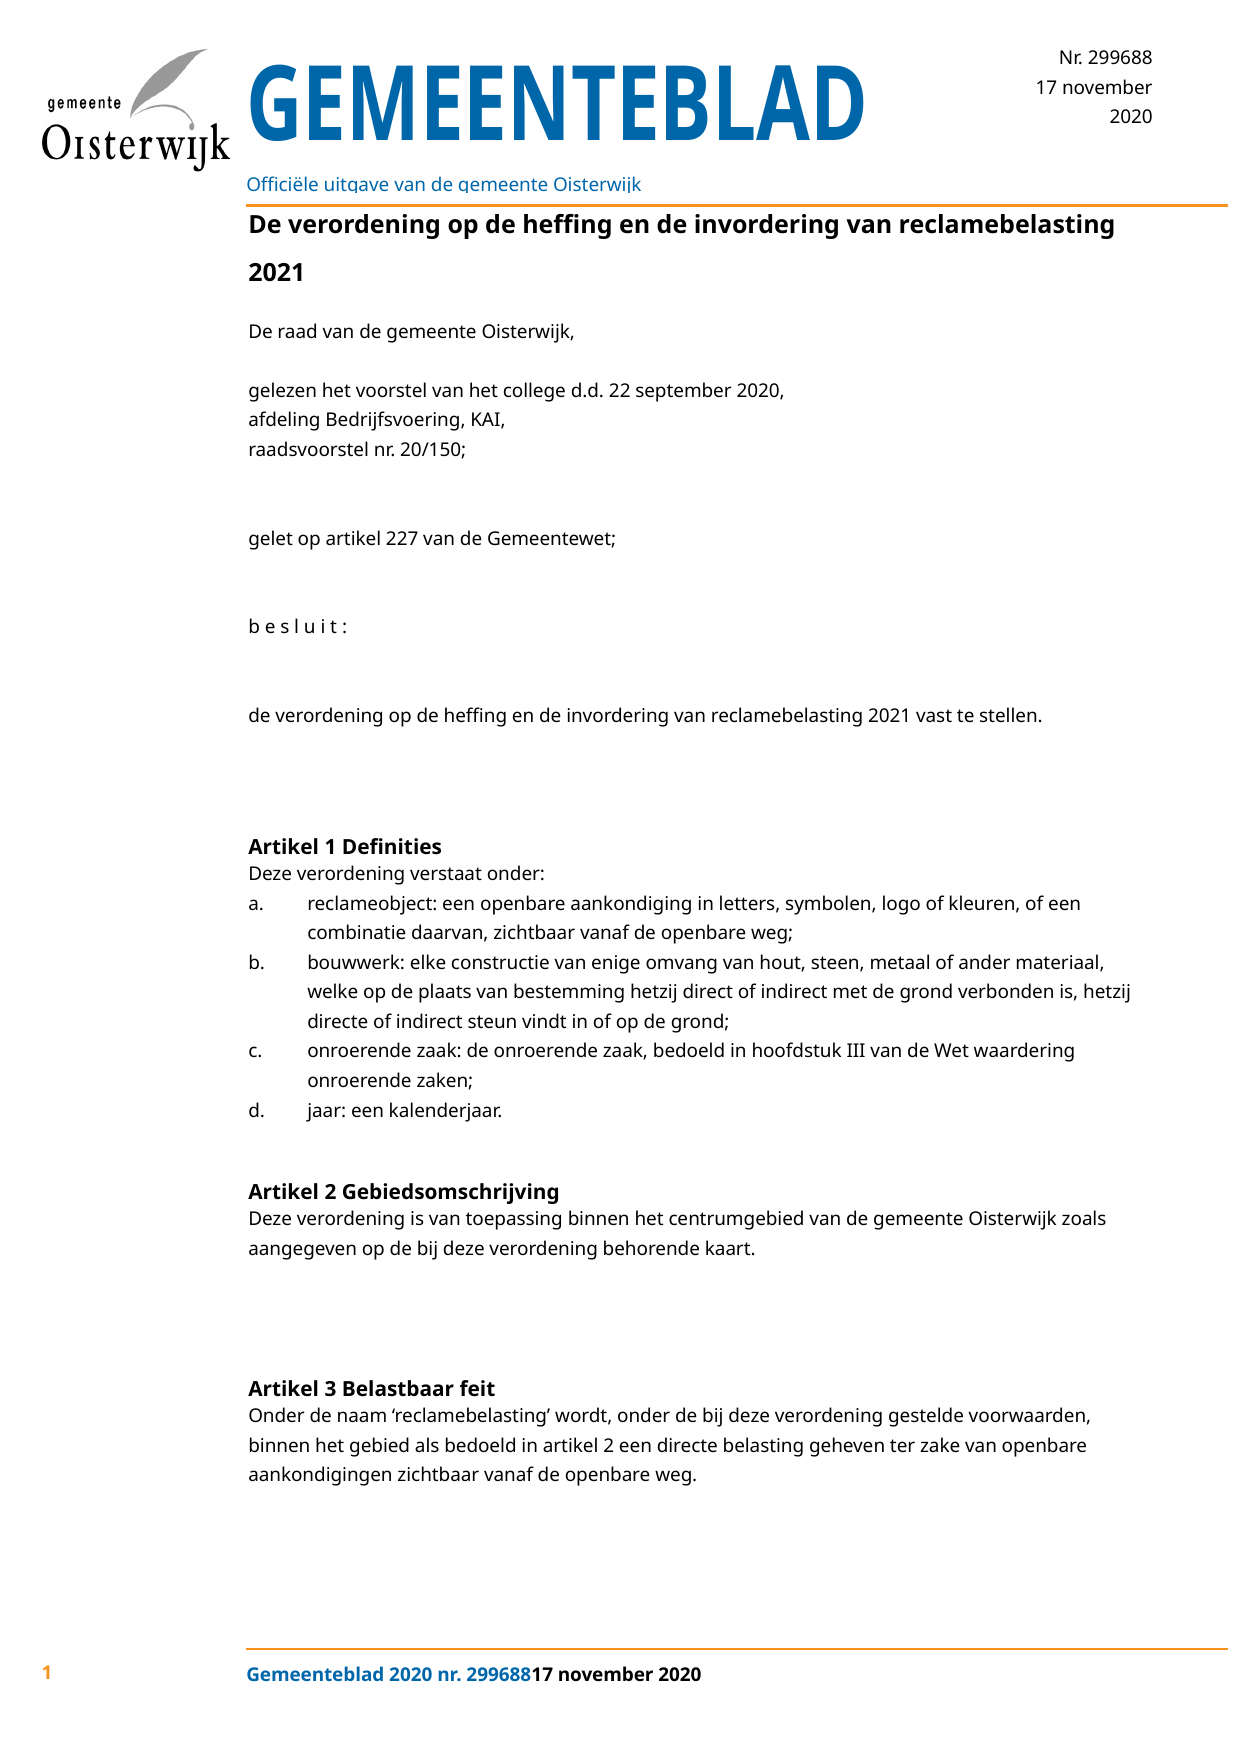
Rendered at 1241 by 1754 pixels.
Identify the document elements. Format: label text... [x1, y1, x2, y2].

text gelezen het voorstel van het college d.d. 22 september 2020, [248, 377, 1152, 403]
text b e s l u i t : [248, 614, 1152, 639]
text raadsvoorstel nr. 20/150; [248, 436, 1152, 462]
text Onder de naam ‘reclamebelasting’ wordt, onder de bij deze verordening gestelde voorwaarden, binnen het gebied als bedoeld in artikel 2 een directe belasting geheven ter zake van openbare aankondigingen zichtbaar vanaf de openbare weg. [248, 1402, 1152, 1487]
text De raad van de gemeente Oisterwijk, [248, 318, 1152, 344]
text Deze verordening verstaat onder: [248, 860, 1152, 886]
picture [41, 47, 231, 172]
text afdeling Bedrijfsvoering, KAI, [248, 407, 1152, 432]
list onroerende zaak: de onroerende zaak, bedoeld in hoofdstuk III van de Wet waardering onroerende zaken; [248, 1038, 1152, 1093]
text Artikel 1 Definities [248, 832, 1152, 860]
text gelet op artikel 227 van de Gemeentewet; [248, 525, 1152, 551]
list jaar: een kalenderjaar. [248, 1097, 1152, 1123]
text Deze verordening is van toepassing binnen het centrumgebied van de gemeente Oisterwijk zoals aangegeven op de bij deze verordening behorende kaart. [248, 1205, 1152, 1261]
text Artikel 3 Belastbaar feit [248, 1374, 1152, 1402]
text De verordening op de heffing en de invordering van reclamebelasting 2021 [248, 207, 1152, 288]
list reclameobject: een openbare aankondiging in letters, symbolen, logo of kleuren, of een combinatie daarvan, zichtbaar vanaf de openbare weg; [248, 890, 1152, 945]
text Artikel 2 Gebiedsomschrijving [248, 1177, 1152, 1205]
text de verordening op de heffing en de invordering van reclamebelasting 2021 vast te stellen. [248, 702, 1152, 728]
list bouwwerk: elke constructie van enige omvang van hout, steen, metaal of ander materiaal, welke op de plaats van bestemming hetzij direct of indirect met de grond verbonden is, hetzij directe of indirect steun vindt in of op de grond; [248, 949, 1152, 1034]
